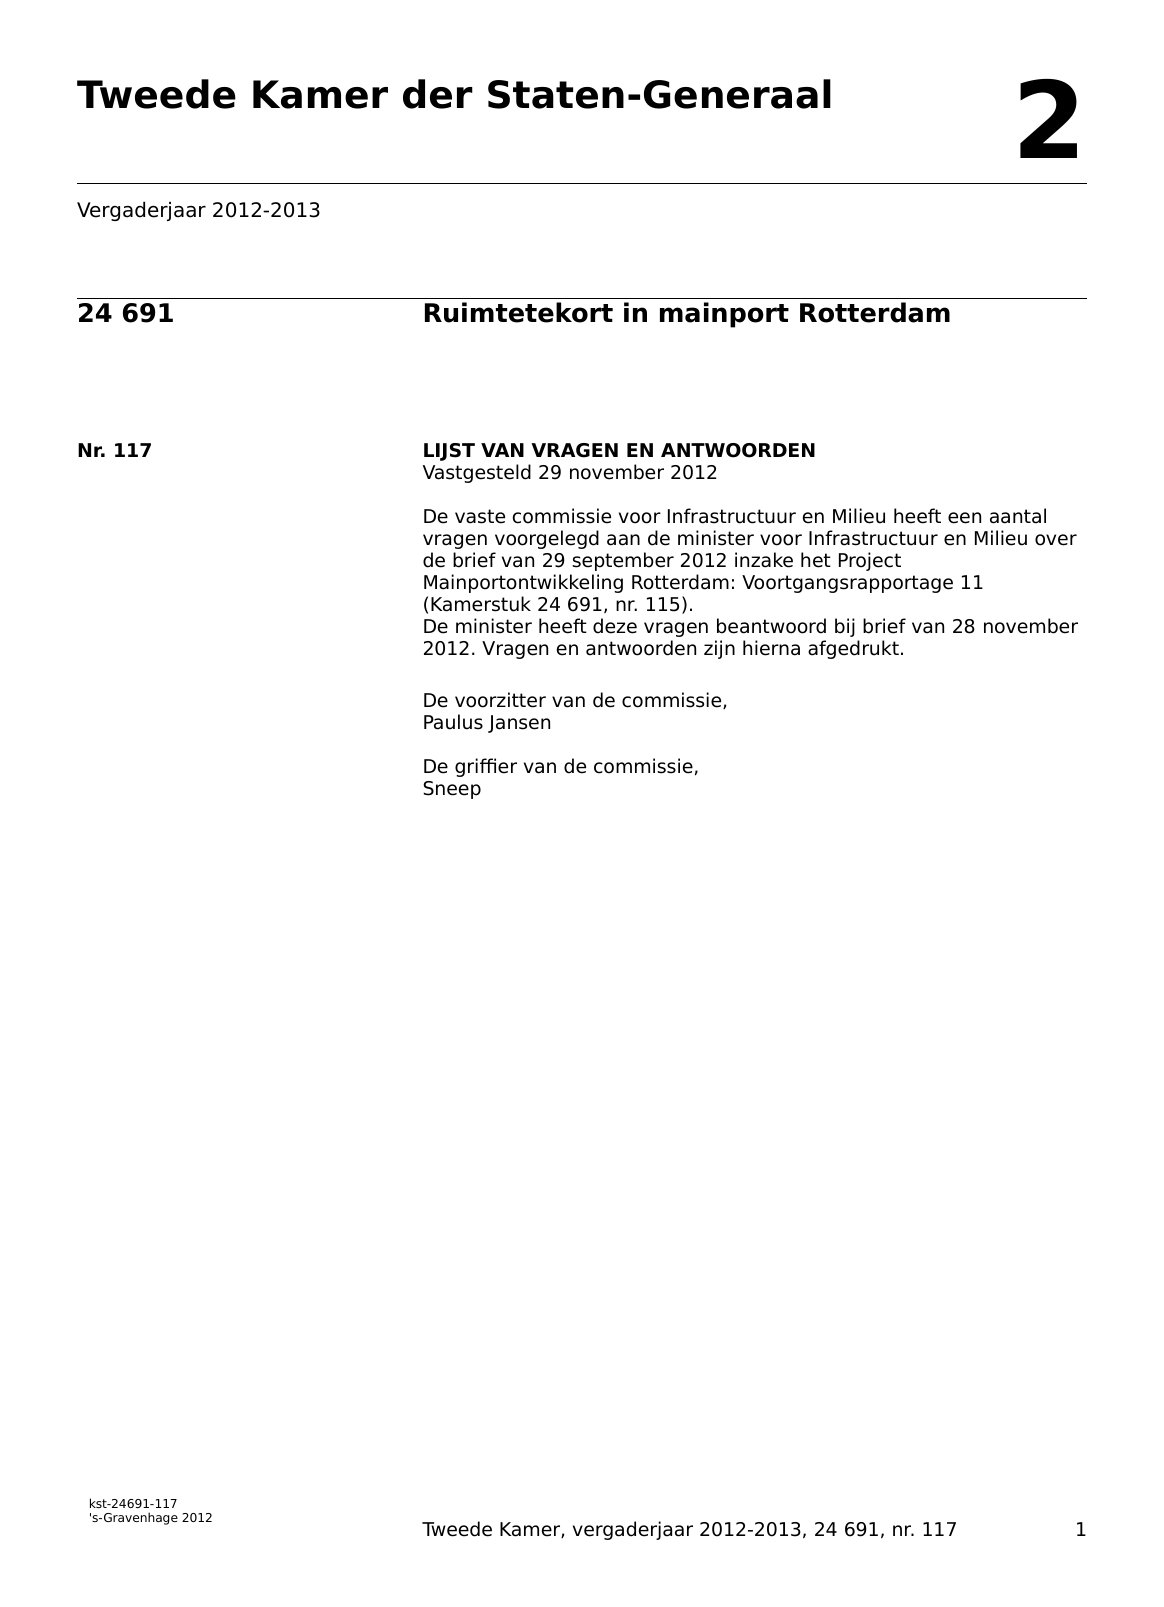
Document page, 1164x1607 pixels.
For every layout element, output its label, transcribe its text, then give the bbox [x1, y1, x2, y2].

text De minister heeft deze vragen beantwoord bij brief van 28 november 2012. Vragen en antwoorden zijn hierna afgedrukt. [422, 616, 1087, 660]
text 's-Gravenhage 2012 [88, 1511, 323, 1525]
text De voorzitter van de commissie, Paulus Jansen [422, 690, 1087, 734]
subtitle Nr. 117 LIJST VAN VRAGEN EN ANTWOORDEN [77, 440, 1087, 462]
table_cell Vergaderjaar 2012-2013 [77, 184, 1087, 298]
text kst-24691-117 [88, 1497, 323, 1511]
table_header 2 [886, 59, 1087, 183]
table_header Tweede Kamer der Staten-Generaal [77, 59, 886, 183]
text De vaste commissie voor Infrastructuur en Milieu heeft een aantal vragen voorgelegd aan de minister voor Infrastructuur en Milieu over de brief van 29 september 2012 inzake het Project Mainportontwikkeling Rotterdam: Voortgangsrapportage 11 (Kamerstuk 24 691, nr. 115). [422, 506, 1087, 616]
subtitle 24 691 Ruimtetekort in mainport Rotterdam [77, 299, 1087, 329]
text De griffier van de commissie, Sneep [422, 756, 1087, 800]
text Vastgesteld 29 november 2012 [422, 462, 1087, 484]
